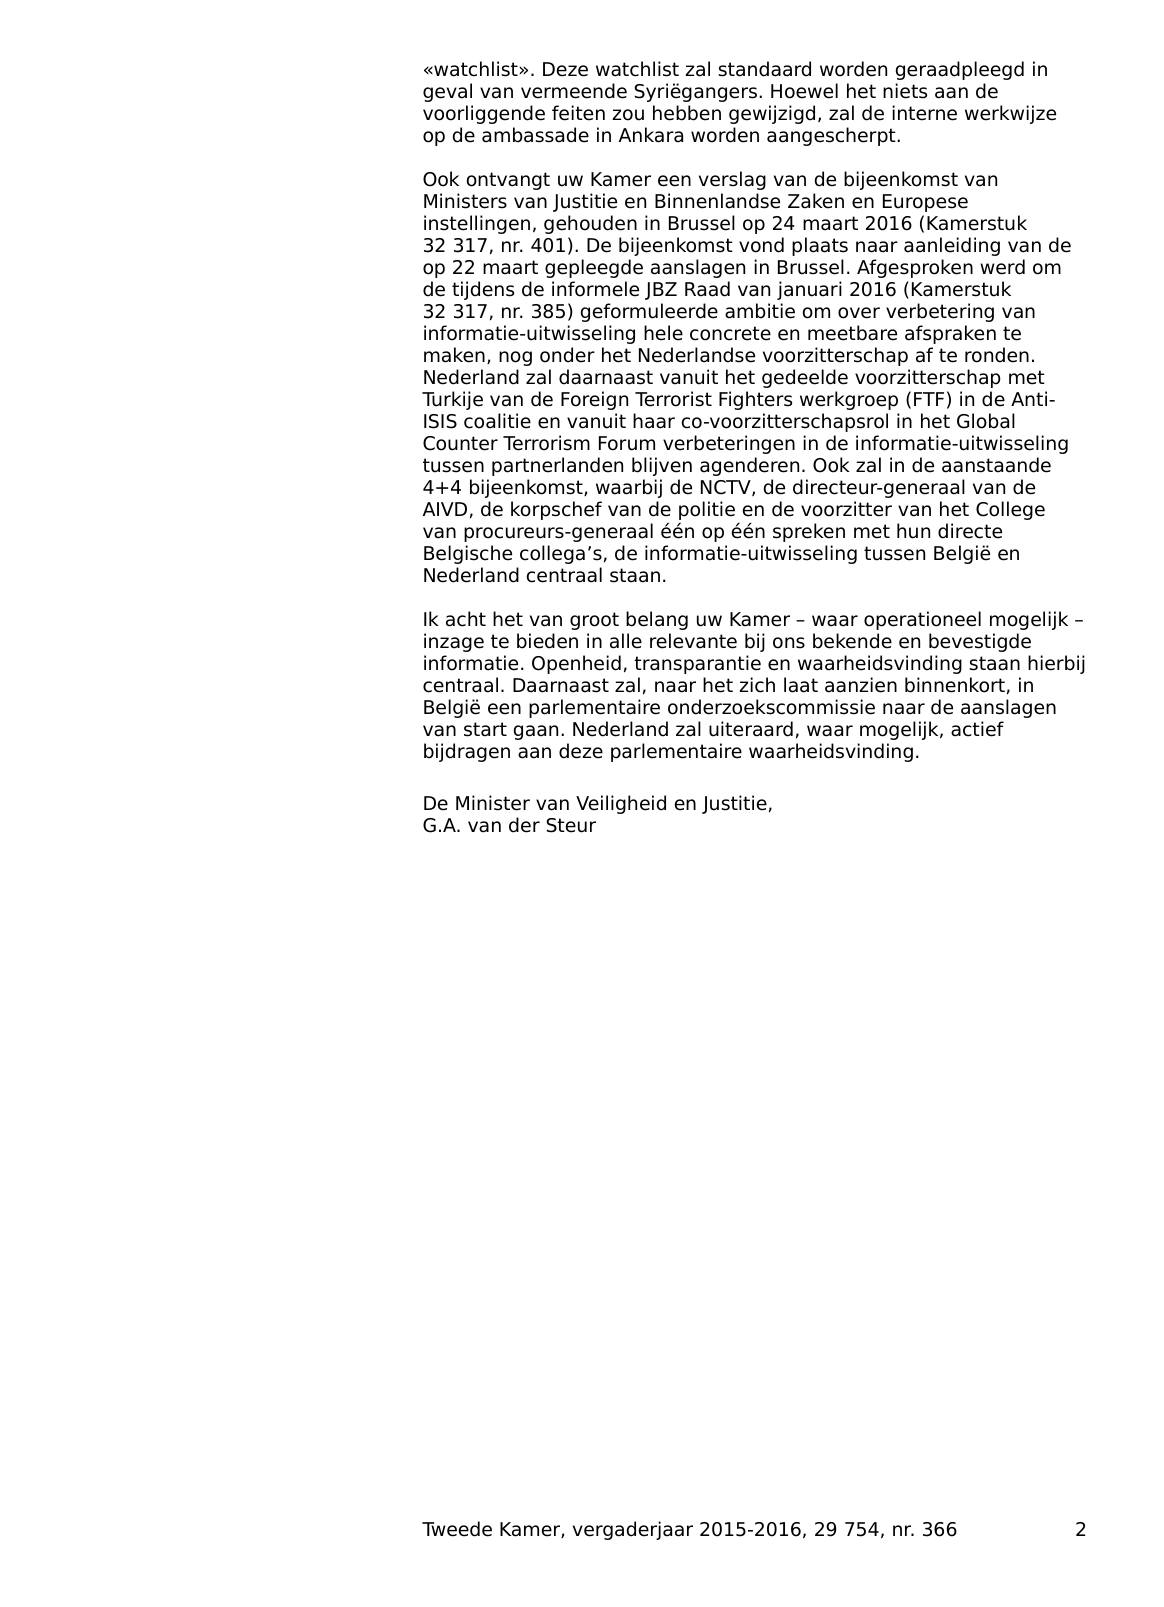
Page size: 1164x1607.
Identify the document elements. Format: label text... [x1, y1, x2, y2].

text «watchlist». Deze watchlist zal standaard worden geraadpleegd in geval van vermeende Syriëgangers. Hoewel het niets aan de voorliggende feiten zou hebben gewijzigd, zal de interne werkwijze op de ambassade in Ankara worden aangescherpt. [422, 59, 1087, 147]
text De Minister van Veiligheid en Justitie, G.A. van der Steur [422, 793, 1087, 837]
text Ook ontvangt uw Kamer een verslag van de bijeenkomst van Ministers van Justitie en Binnenlandse Zaken en Europese instellingen, gehouden in Brussel op 24 maart 2016 (Kamerstuk 32 317, nr. 401). De bijeenkomst vond plaats naar aanleiding van de op 22 maart gepleegde aanslagen in Brussel. Afgesproken werd om de tijdens de informele JBZ Raad van januari 2016 (Kamerstuk 32 317, nr. 385) geformuleerde ambitie om over verbetering van informatie-uitwisseling hele concrete en meetbare afspraken te maken, nog onder het Nederlandse voorzitterschap af te ronden. Nederland zal daarnaast vanuit het gedeelde voorzitterschap met Turkije van de Foreign Terrorist Fighters werkgroep (FTF) in de Anti-ISIS coalitie en vanuit haar co-voorzitterschapsrol in het Global Counter Terrorism Forum verbeteringen in de informatie-uitwisseling tussen partnerlanden blijven agenderen. Ook zal in de aanstaande 4+4 bijeenkomst, waarbij de NCTV, de directeur-generaal van de AIVD, de korpschef van de politie en de voorzitter van het College van procureurs-generaal één op één spreken met hun directe Belgische collega’s, de informatie-uitwisseling tussen België en Nederland centraal staan. [422, 169, 1087, 587]
text Ik acht het van groot belang uw Kamer – waar operationeel mogelijk – inzage te bieden in alle relevante bij ons bekende en bevestigde informatie. Openheid, transparantie en waarheidsvinding staan hierbij centraal. Daarnaast zal, naar het zich laat aanzien binnenkort, in België een parlementaire onderzoekscommissie naar de aanslagen van start gaan. Nederland zal uiteraard, waar mogelijk, actief bijdragen aan deze parlementaire waarheidsvinding. [422, 609, 1087, 763]
